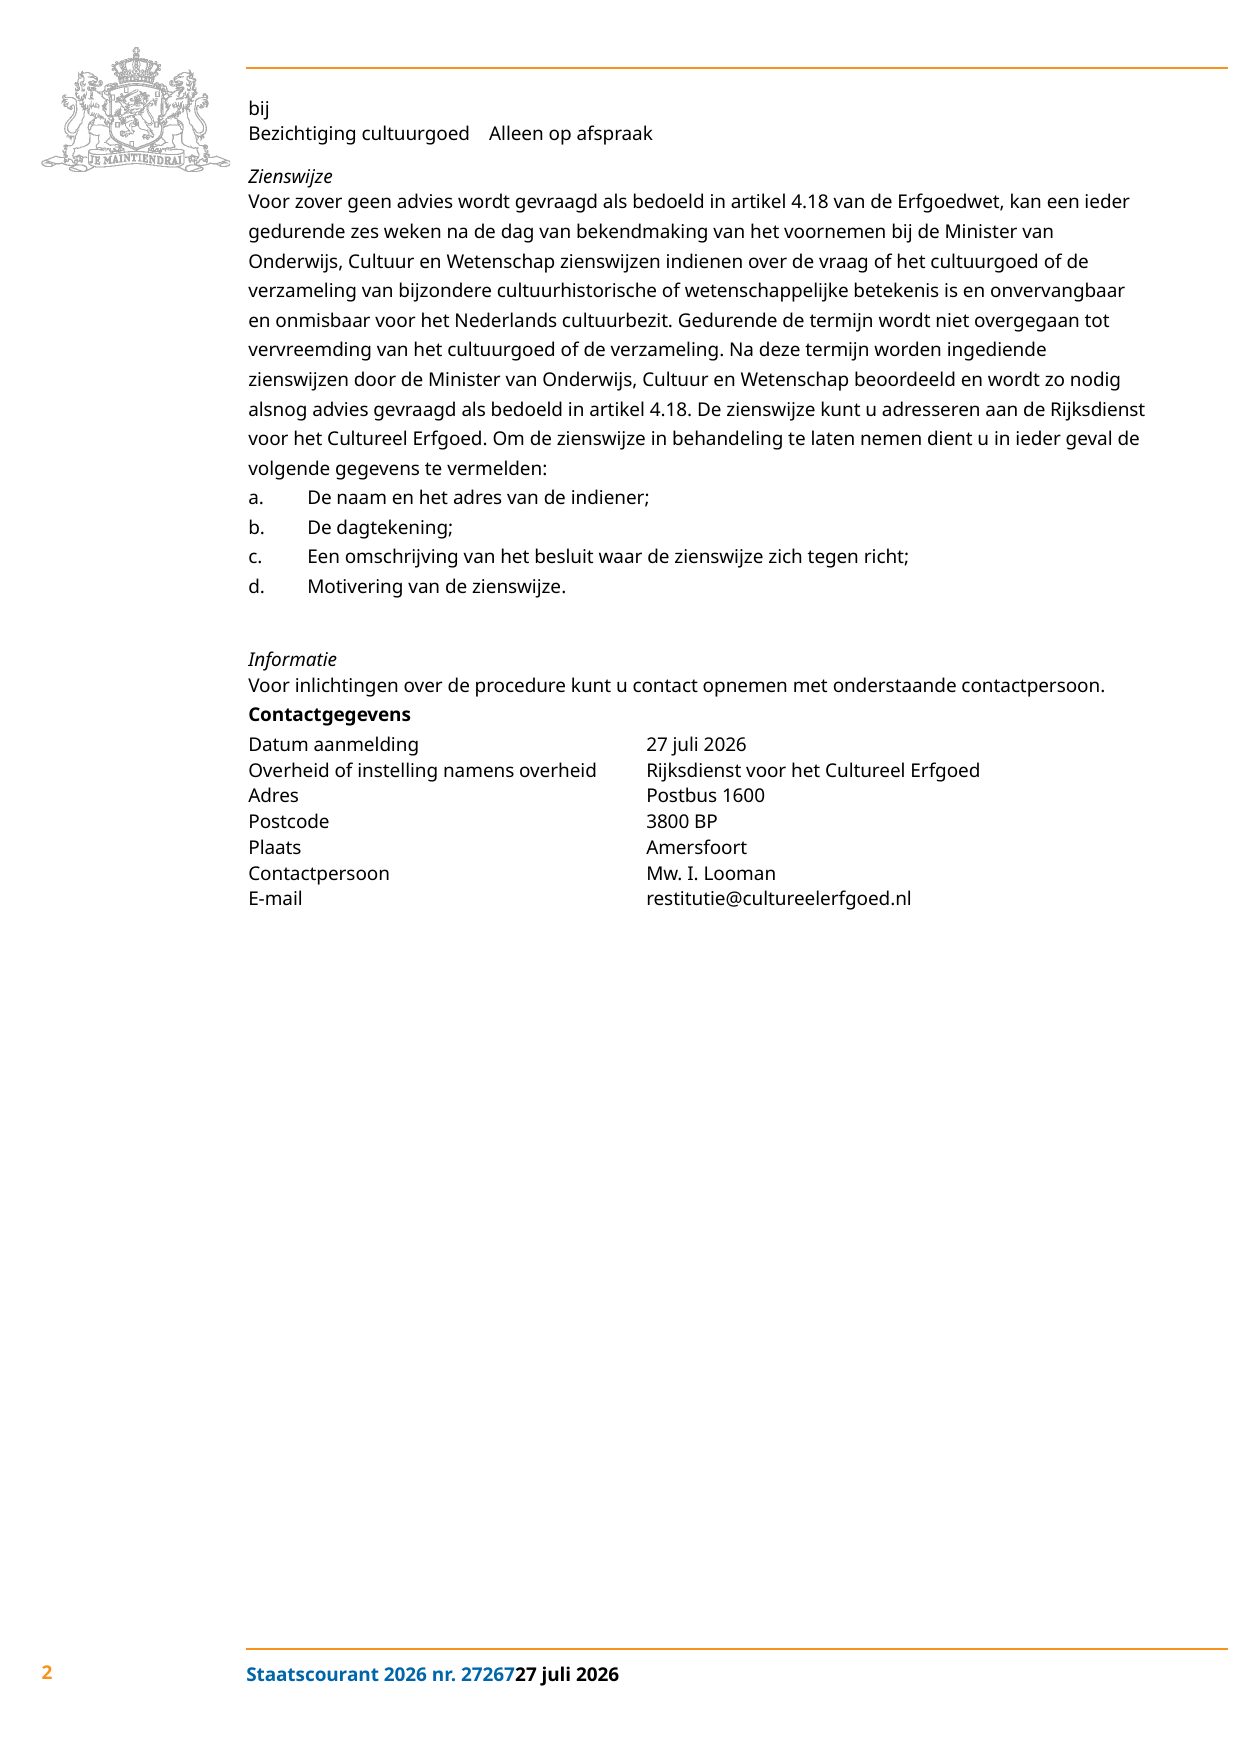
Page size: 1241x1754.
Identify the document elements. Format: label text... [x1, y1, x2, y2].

list Een omschrijving van het besluit waar de zienswijze zich tegen richt; [248, 544, 1152, 569]
table_cell Alleen op afspraak [489, 121, 1152, 146]
text Informatie [248, 646, 1152, 672]
table_cell Postcode [248, 808, 646, 834]
text Zienswijze [248, 163, 1152, 189]
text Voor inlichtingen over de procedure kunt u contact opnemen met onderstaande contactpersoon. [248, 672, 1152, 697]
table_cell Amersfoort [646, 834, 1152, 860]
table_cell Mw. I. Looman [646, 860, 1152, 885]
table_cell Overheid of instelling namens overheid [248, 757, 646, 782]
table_cell Bezichtiging cultuurgoed [248, 121, 489, 146]
table_cell Postbus 1600 [646, 783, 1152, 808]
table_cell bij [248, 95, 489, 121]
table_cell restitutie@cultureelerfgoed.nl [646, 885, 1152, 911]
table_cell [489, 95, 1152, 121]
list Motivering van de zienswijze. [248, 573, 1152, 599]
list De dagtekening; [248, 514, 1152, 540]
table_header Datum aanmelding [248, 731, 646, 757]
table_cell Rijksdienst voor het Cultureel Erfgoed [646, 757, 1152, 782]
list De naam en het adres van de indiener; [248, 484, 1152, 510]
table_cell 3800 BP [646, 808, 1152, 834]
table_cell Contactpersoon [248, 860, 646, 885]
table_cell Adres [248, 783, 646, 808]
picture [41, 47, 231, 172]
text Voor zover geen advies wordt gevraagd als bedoeld in artikel 4.18 van de Erfgoedwet, kan een ieder gedurende zes weken na de dag van bekendmaking van het voornemen bij de Minister van Onderwijs, Cultuur en Wetenschap zienswijzen indienen over de vraag of het cultuurgoed of de verzameling van bijzondere cultuurhistorische of wetenschappelijke betekenis is en onvervangbaar en onmisbaar voor het Nederlands cultuurbezit. Gedurende de termijn wordt niet overgegaan tot vervreemding van het cultuurgoed of de verzameling. Na deze termijn worden ingediende zienswijzen door de Minister van Onderwijs, Cultuur en Wetenschap beoordeeld en wordt zo nodig alsnog advies gevraagd als bedoeld in artikel 4.18. De zienswijze kunt u adresseren aan de Rijksdienst voor het Cultureel Erfgoed. Om de zienswijze in behandeling te laten nemen dient u in ieder geval de volgende gegevens te vermelden: [248, 189, 1152, 481]
table_cell Plaats [248, 834, 646, 860]
text Contactgegevens [248, 701, 1152, 727]
table_cell E-mail [248, 885, 646, 911]
table_header 27 juli 2026 [646, 731, 1152, 757]
